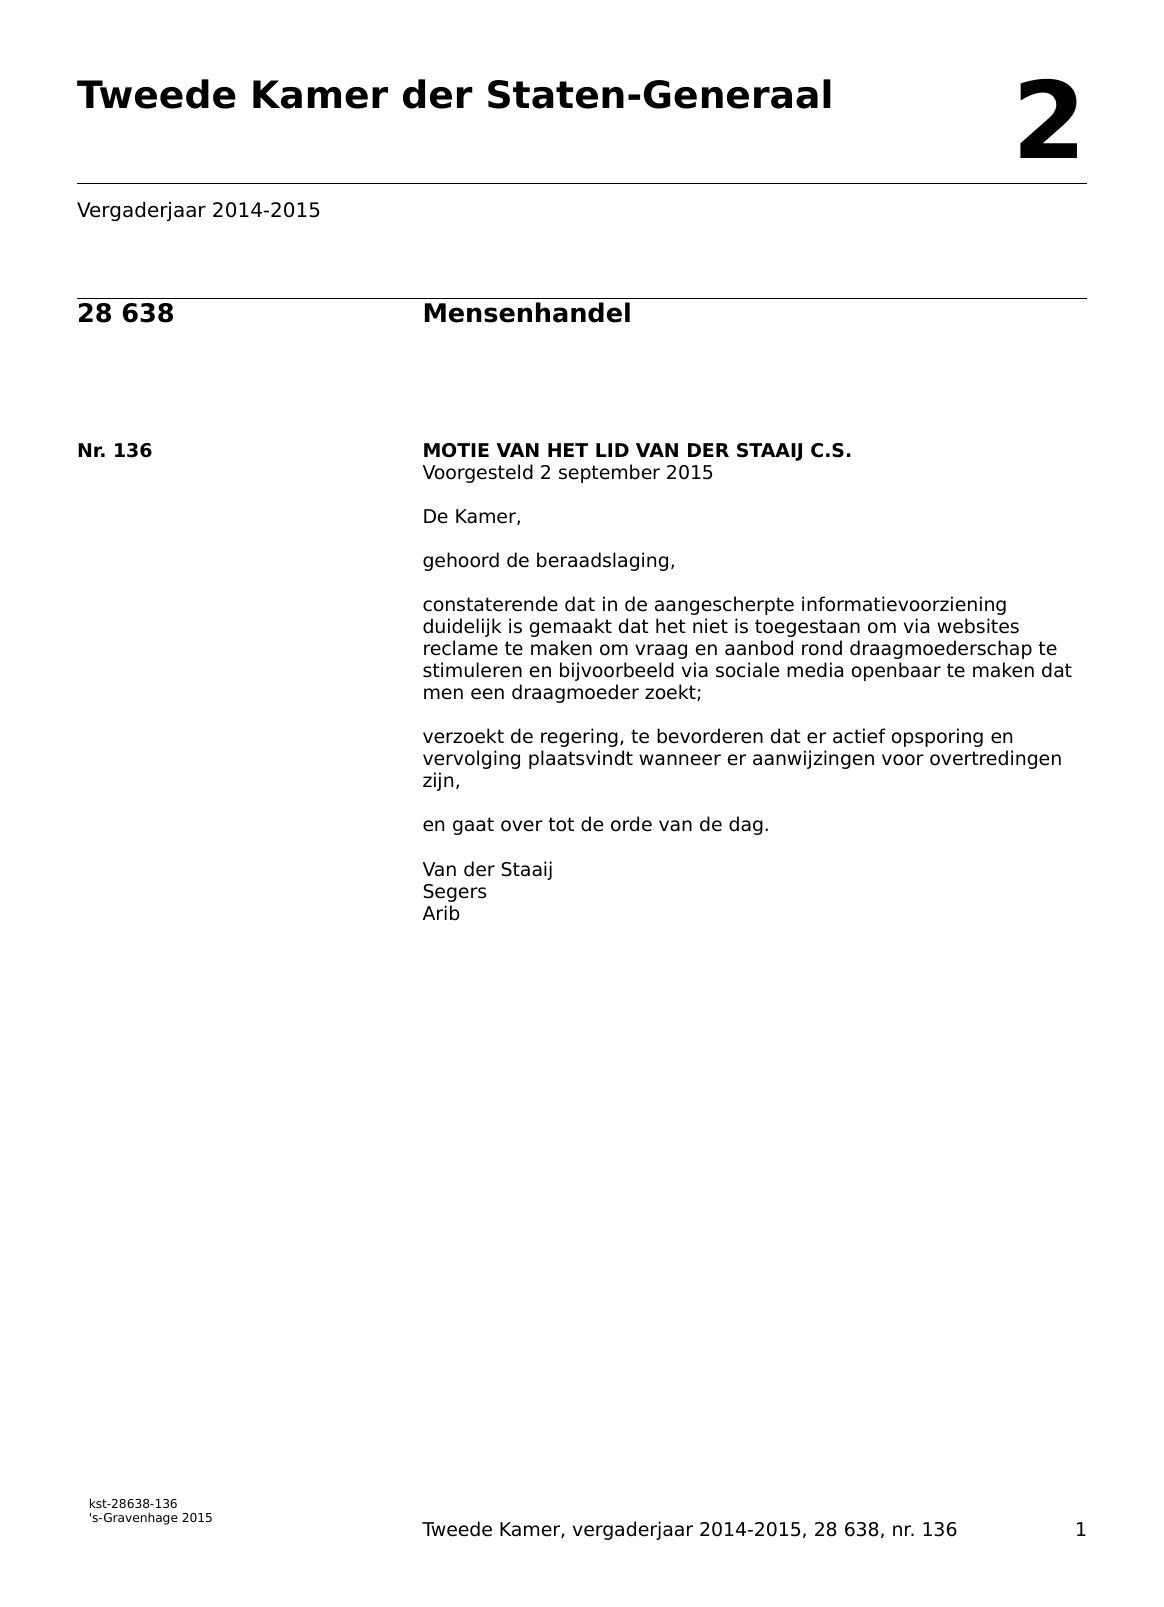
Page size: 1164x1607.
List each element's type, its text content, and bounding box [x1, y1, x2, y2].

text gehoord de beraadslaging, [422, 550, 1087, 572]
subtitle Nr. 136 MOTIE VAN HET LID VAN DER STAAIJ C.S. [77, 440, 1087, 462]
text en gaat over tot de orde van de dag. [422, 814, 1087, 836]
text Arib [422, 902, 1087, 924]
text kst-28638-136 [88, 1497, 323, 1511]
table_header Tweede Kamer der Staten-Generaal [77, 59, 886, 183]
text constaterende dat in de aangescherpte informatievoorziening duidelijk is gemaakt dat het niet is toegestaan om via websites reclame te maken om vraag en aanbod rond draagmoederschap te stimuleren en bijvoorbeeld via sociale media openbaar te maken dat men een draagmoeder zoekt; [422, 594, 1087, 704]
table_header 2 [886, 59, 1087, 183]
text 's-Gravenhage 2015 [88, 1511, 323, 1525]
subtitle 28 638 Mensenhandel [77, 299, 1087, 329]
text De Kamer, [422, 506, 1087, 528]
table_cell Vergaderjaar 2014-2015 [77, 184, 1087, 298]
text verzoekt de regering, te bevorderen dat er actief opsporing en vervolging plaatsvindt wanneer er aanwijzingen voor overtredingen zijn, [422, 726, 1087, 792]
text Segers [422, 881, 1087, 902]
text Voorgesteld 2 september 2015 [422, 462, 1087, 484]
text Van der Staaij [422, 858, 1087, 881]
